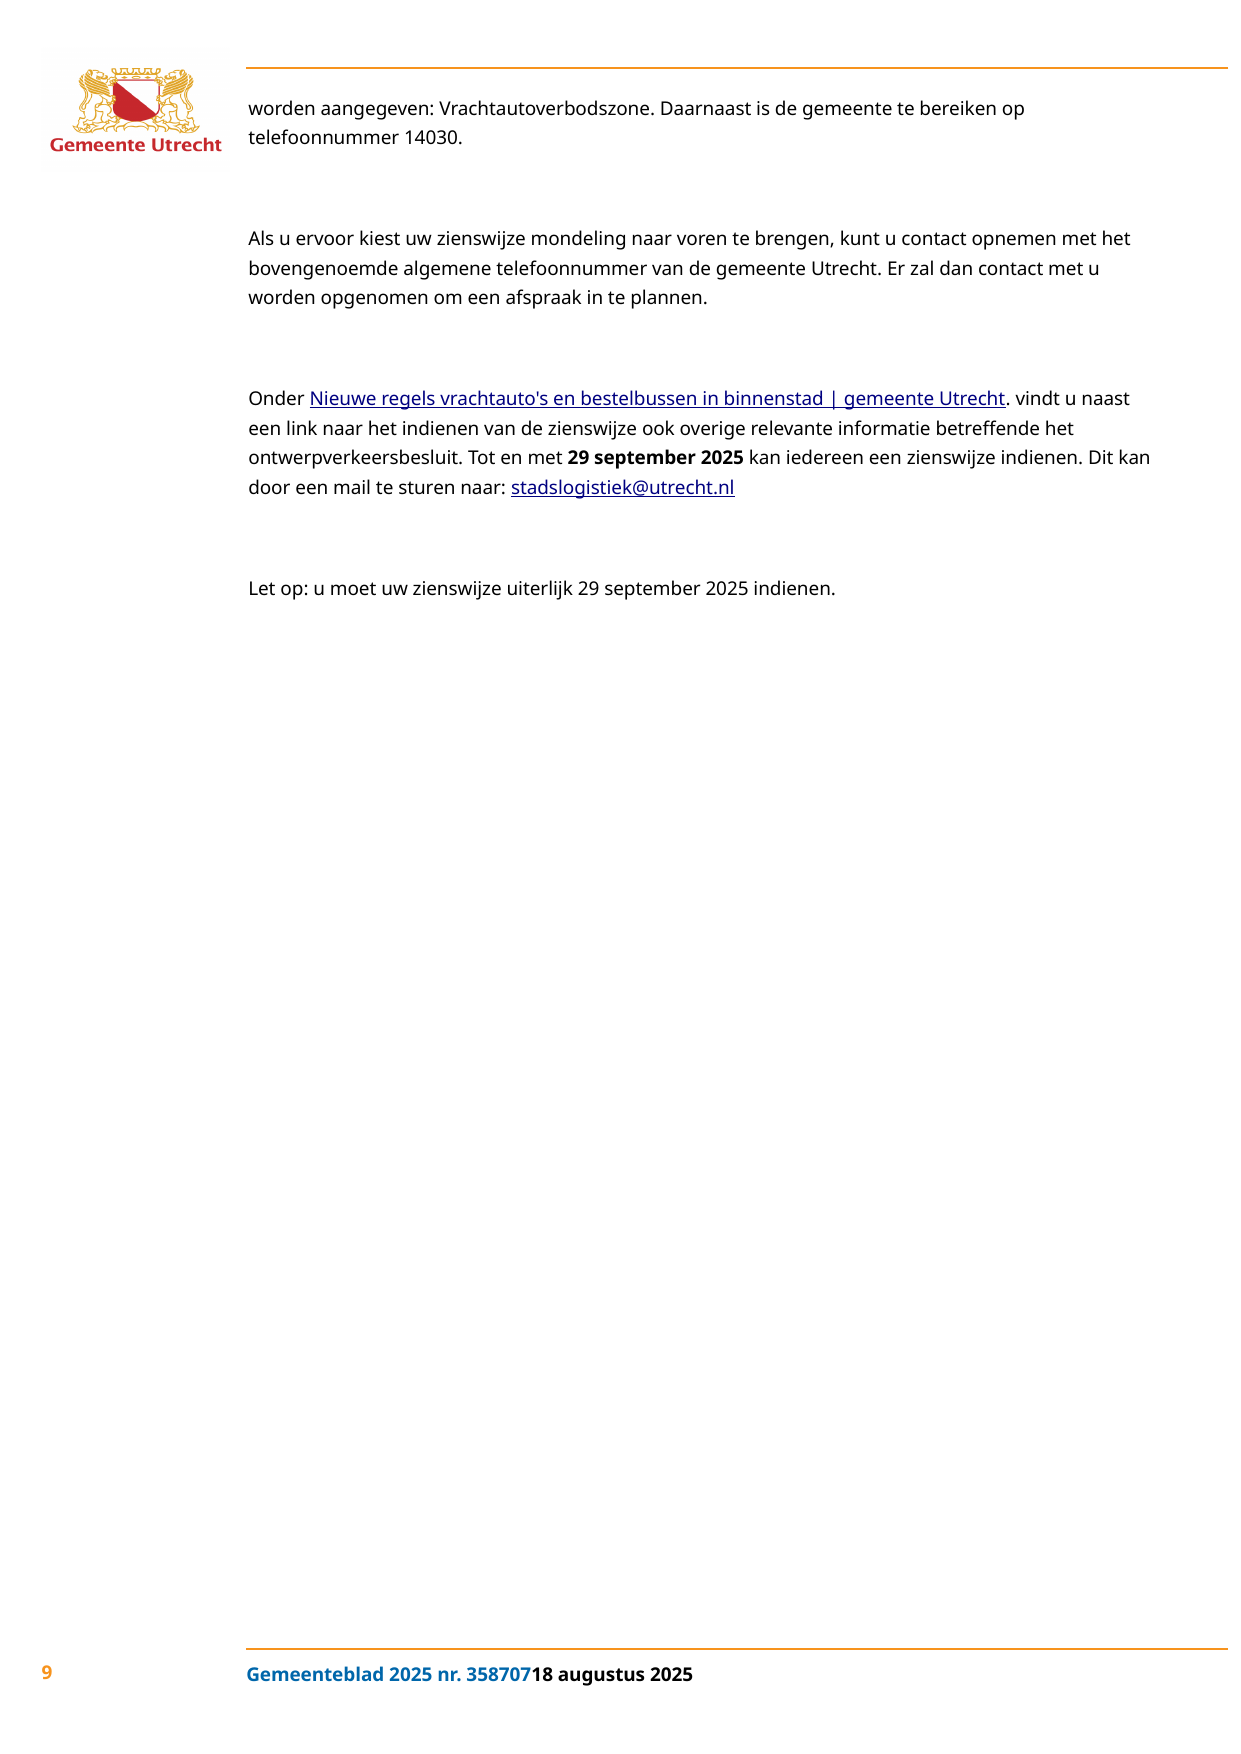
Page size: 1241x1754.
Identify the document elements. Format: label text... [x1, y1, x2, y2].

picture [41, 47, 231, 172]
text Als u ervoor kiest uw zienswijze mondeling naar voren te brengen, kunt u contact opnemen met het bovengenoemde algemene telefoonnummer van de gemeente Utrecht. Er zal dan contact met u worden opgenomen om een afspraak in te plannen. [248, 225, 1152, 310]
text Let op: u moet uw zienswijze uiterlijk 29 september 2025 indienen. [248, 575, 1152, 601]
text Onder Nieuwe regels vrachtauto's en bestelbussen in binnenstad | gemeente Utrecht. vindt u naast een link naar het indienen van de zienswijze ook overige relevante informatie betreffende het ontwerpverkeersbesluit. Tot en met 29 september 2025 kan iedereen een zienswijze indienen. Dit kan door een mail te sturen naar: stadslogistiek@utrecht.nl [248, 385, 1152, 500]
text worden aangegeven: Vrachtautoverbodszone. Daarnaast is de gemeente te bereiken op telefoonnummer 14030. [248, 95, 1152, 150]
